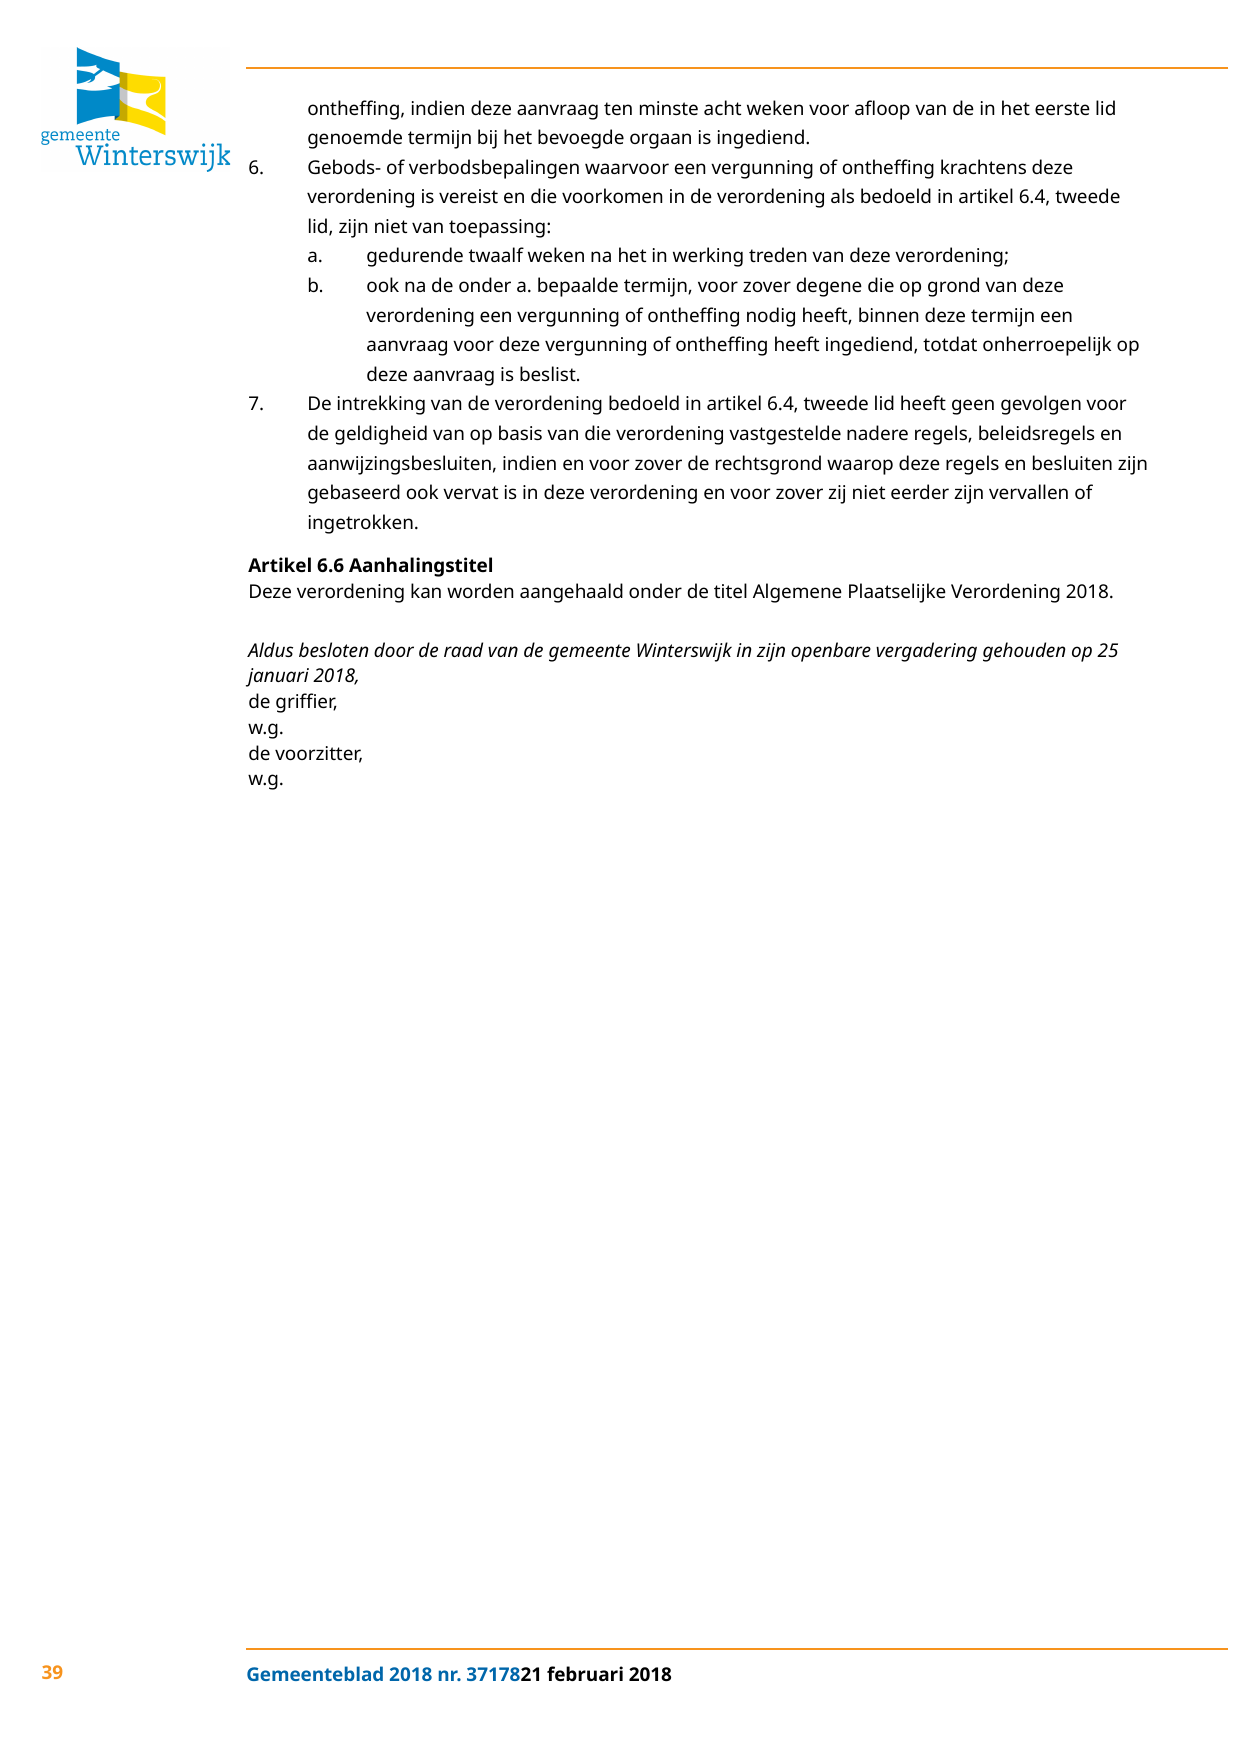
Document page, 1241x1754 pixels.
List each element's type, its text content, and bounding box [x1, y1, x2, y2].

list ook na de onder a. bepaalde termijn, voor zover degene die op grond van deze verordening een vergunning of ontheffing nodig heeft, binnen deze termijn een aanvraag voor deze vergunning of ontheffing heeft ingediend, totdat onherroepelijk op deze aanvraag is beslist. [307, 272, 1152, 387]
text w.g. [248, 714, 1152, 740]
list Gebods- of verbodsbepalingen waarvoor een vergunning of ontheffing krachtens deze verordening is vereist en die voorkomen in de verordening als bedoeld in artikel 6.4, tweede lid, zijn niet van toepassing: [248, 154, 1152, 239]
text Aldus besloten door de raad van de gemeente Winterswijk in zijn openbare vergadering gehouden op 25 januari 2018, [248, 637, 1152, 688]
list De intrekking van de verordening bedoeld in artikel 6.4, tweede lid heeft geen gevolgen voor de geldigheid van op basis van die verordening vastgestelde nadere regels, beleidsregels en aanwijzingsbesluiten, indien en voor zover de rechtsgrond waarop deze regels en besluiten zijn gebaseerd ook vervat is in deze verordening en voor zover zij niet eerder zijn vervallen of ingetrokken. [248, 391, 1152, 535]
text w.g. [248, 766, 1152, 791]
list ontheffing, indien deze aanvraag ten minste acht weken voor afloop van de in het eerste lid genoemde termijn bij het bevoegde orgaan is ingediend. [248, 95, 1152, 150]
text Deze verordening kan worden aangehaald onder de titel Algemene Plaatselijke Verordening 2018. [248, 578, 1152, 603]
text de voorzitter, [248, 740, 1152, 766]
text Artikel 6.6 Aanhalingstitel [248, 552, 1152, 578]
picture [41, 47, 231, 172]
text de griffier, [248, 688, 1152, 714]
picture [225, 153, 231, 162]
list gedurende twaalf weken na het in werking treden van deze verordening; [307, 243, 1152, 268]
